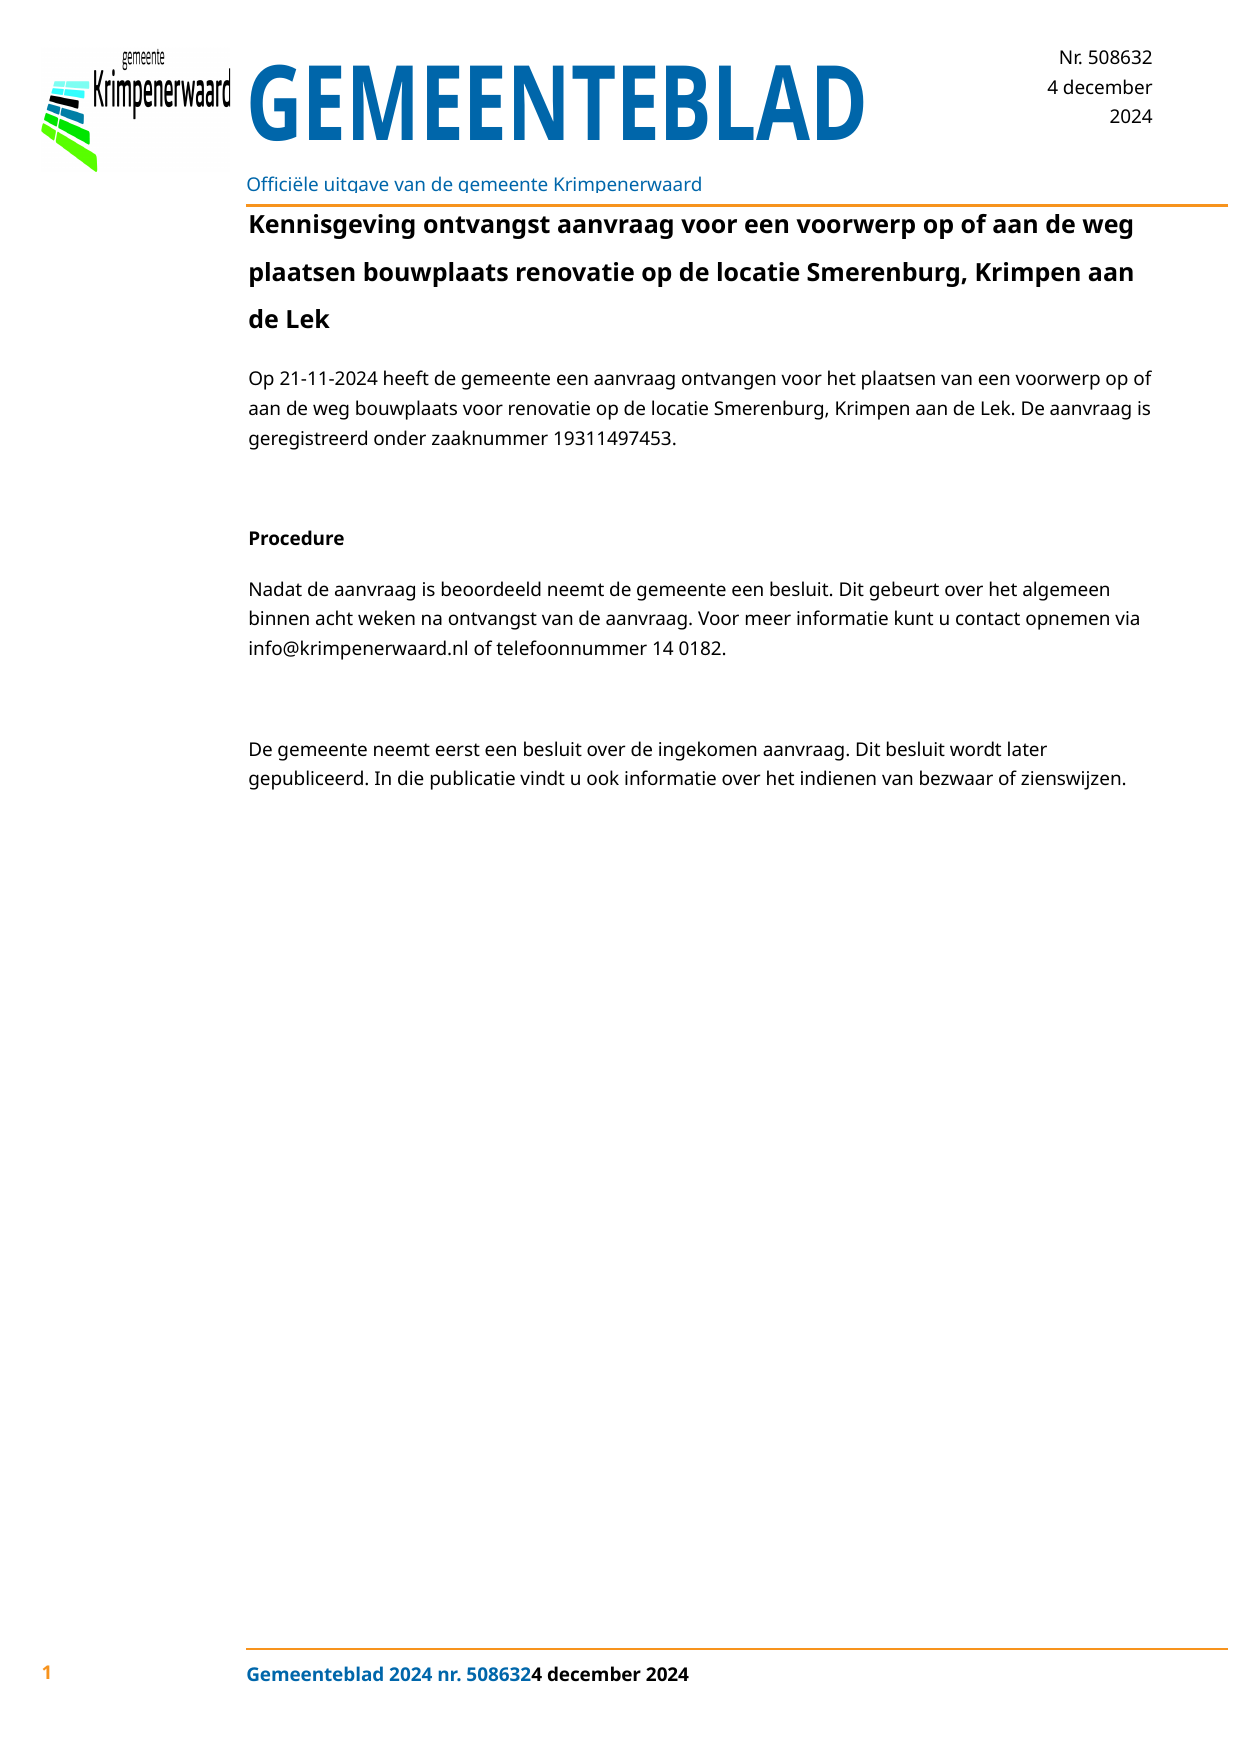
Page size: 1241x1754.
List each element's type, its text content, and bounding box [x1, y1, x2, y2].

text De gemeente neemt eerst een besluit over de ingekomen aanvraag. Dit besluit wordt later gepubliceerd. In die publicatie vindt u ook informatie over het indienen van bezwaar of zienswijzen. [248, 736, 1152, 791]
text Procedure [248, 526, 1152, 551]
text Kennisgeving ontvangst aanvraag voor een voorwerp op of aan de weg plaatsen bouwplaats renovatie op de locatie Smerenburg, Krimpen aan de Lek [248, 207, 1152, 336]
picture [41, 47, 231, 172]
text Op 21-11-2024 heeft de gemeente een aanvraag ontvangen voor het plaatsen van een voorwerp op of aan de weg bouwplaats voor renovatie op de locatie Smerenburg, Krimpen aan de Lek. De aanvraag is geregistreerd onder zaaknummer 19311497453. [248, 366, 1152, 450]
text Nadat de aanvraag is beoordeeld neemt de gemeente een besluit. Dit gebeurt over het algemeen binnen acht weken na ontvangst van de aanvraag. Voor meer informatie kunt u contact opnemen via info@krimpenerwaard.nl of telefoonnummer 14 0182. [248, 576, 1152, 661]
